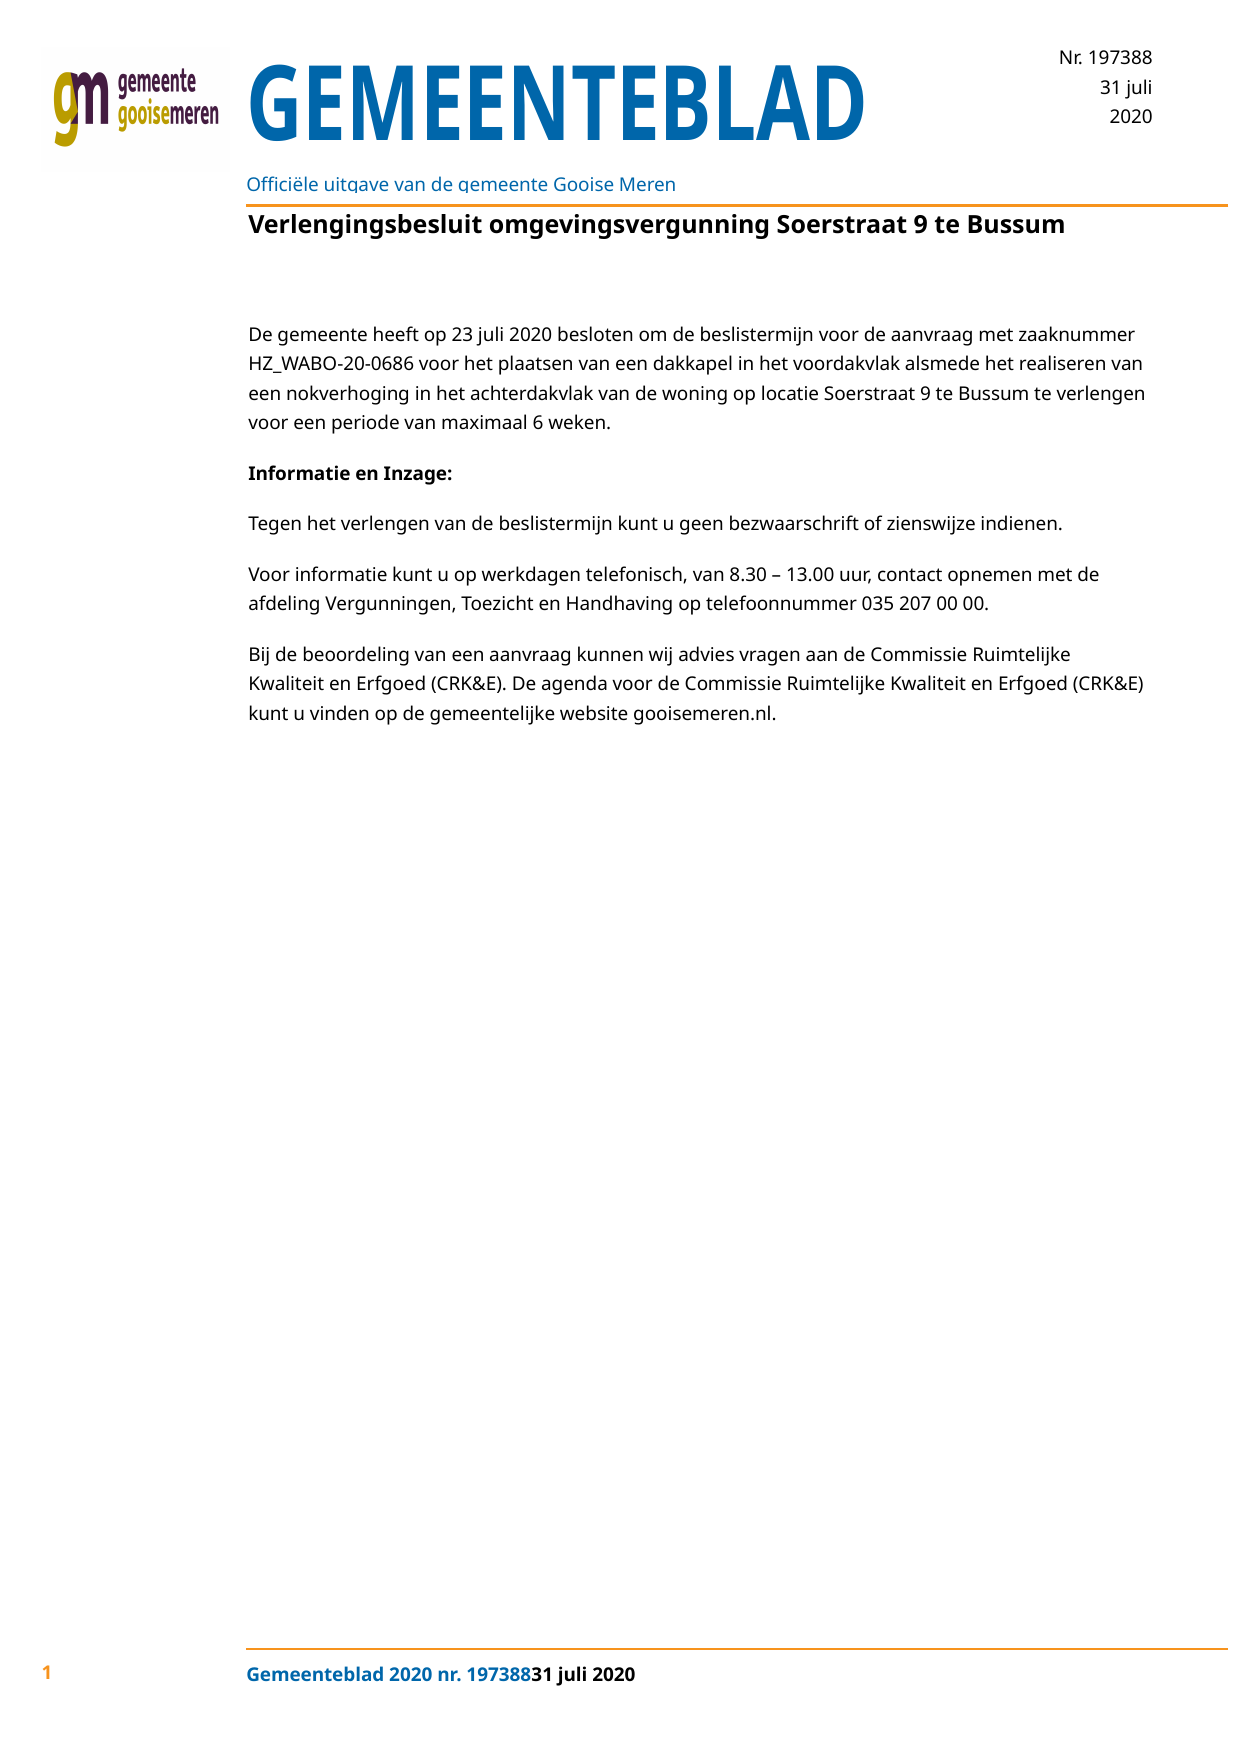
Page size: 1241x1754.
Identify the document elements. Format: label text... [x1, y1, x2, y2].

picture [41, 47, 231, 172]
text Informatie en Inzage: [248, 460, 1152, 486]
text Verlengingsbesluit omgevingsvergunning Soerstraat 9 te Bussum [248, 207, 1152, 241]
text Tegen het verlengen van de beslistermijn kunt u geen bezwaarschrift of zienswijze indienen. [248, 510, 1152, 536]
text Bij de beoordeling van een aanvraag kunnen wij advies vragen aan de Commissie Ruimtelijke Kwaliteit en Erfgoed (CRK&E). De agenda voor de Commissie Ruimtelijke Kwaliteit en Erfgoed (CRK&E) kunt u vinden op de gemeentelijke website gooisemeren.nl. [248, 641, 1152, 726]
text De gemeente heeft op 23 juli 2020 besloten om de beslistermijn voor de aanvraag met zaaknummer HZ_WABO-20-0686 voor het plaatsen van een dakkapel in het voordakvlak alsmede het realiseren van een nokverhoging in het achterdakvlak van de woning op locatie Soerstraat 9 te Bussum te verlengen voor een periode van maximaal 6 weken. [248, 321, 1152, 435]
text Voor informatie kunt u op werkdagen telefonisch, van 8.30 – 13.00 uur, contact opnemen met de afdeling Vergunningen, Toezicht en Handhaving op telefoonnummer 035 207 00 00. [248, 561, 1152, 616]
